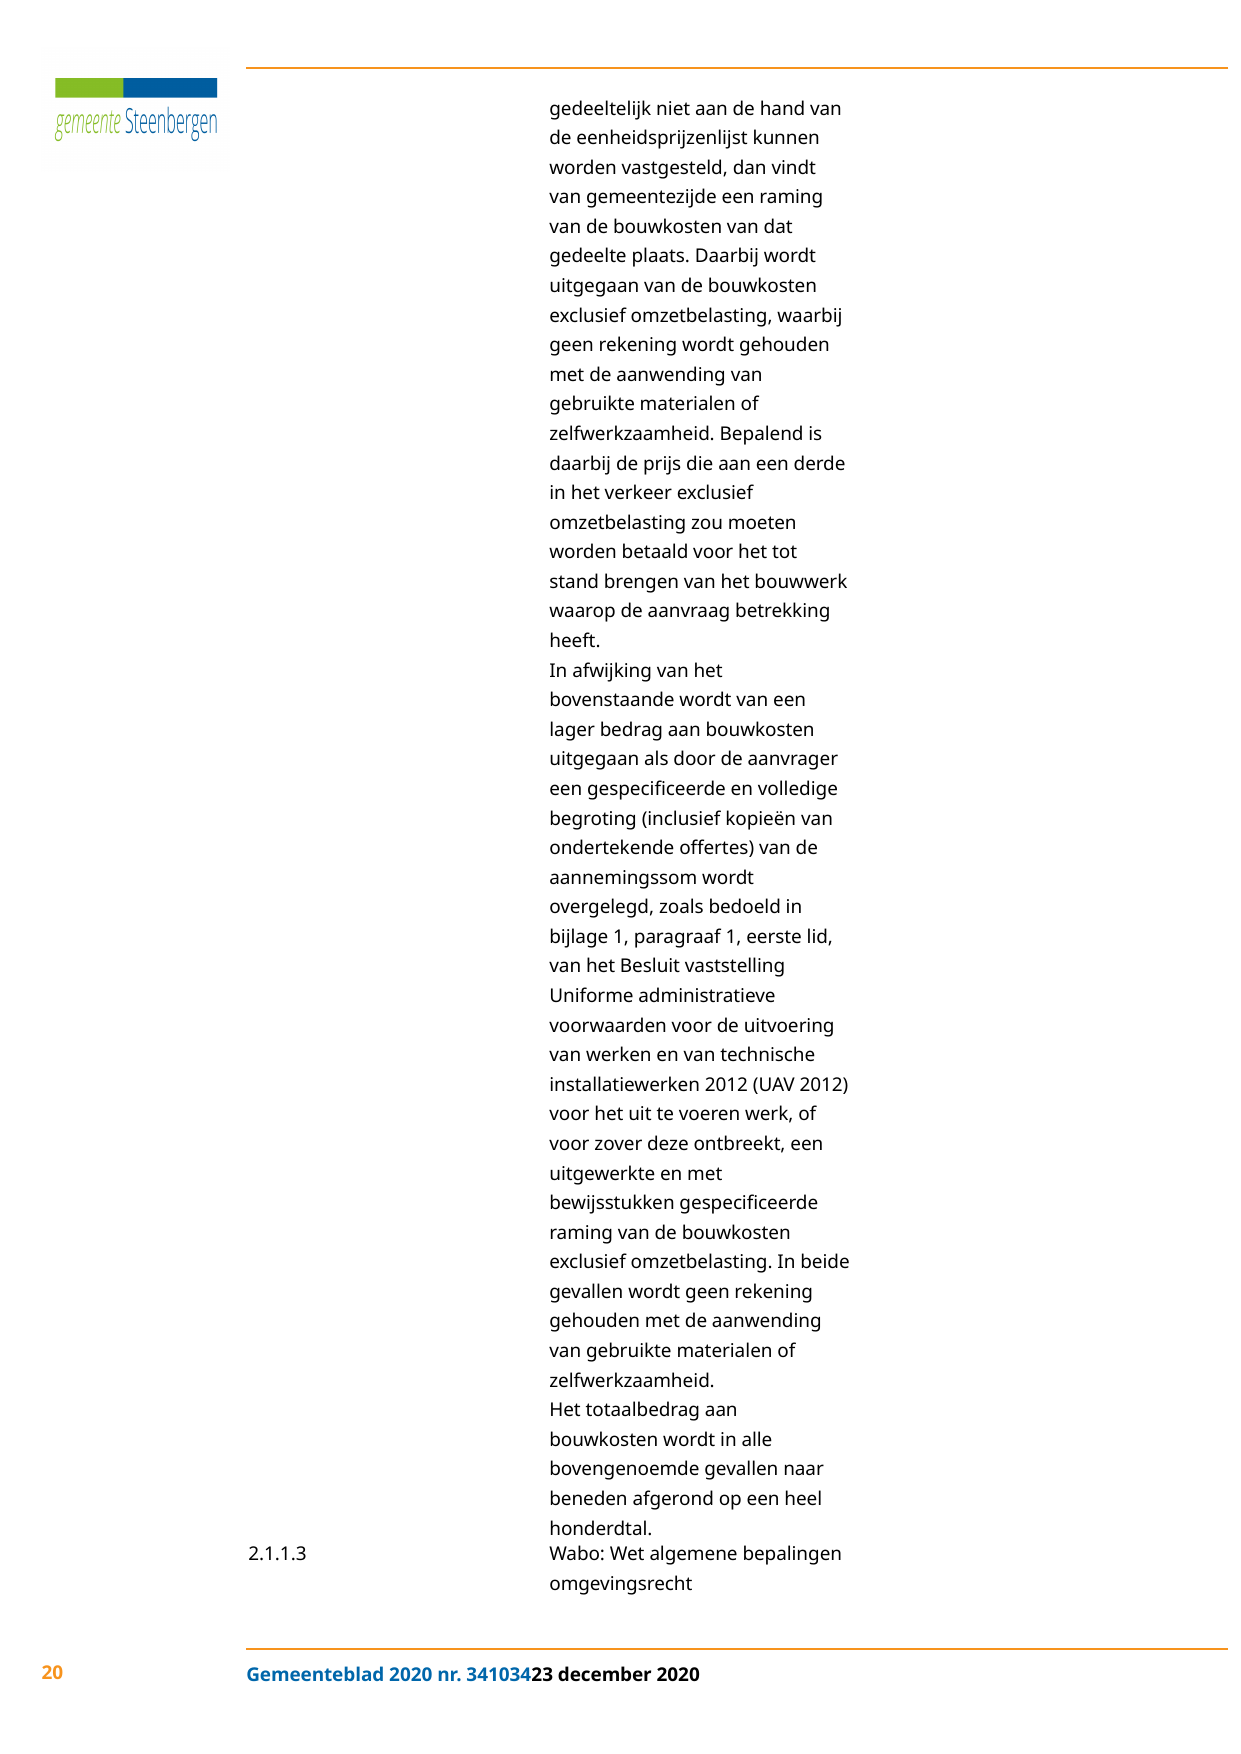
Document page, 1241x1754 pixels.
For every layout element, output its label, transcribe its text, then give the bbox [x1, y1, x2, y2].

table_cell 2.1.1.3 [248, 1541, 549, 1596]
table_cell [850, 95, 1152, 1541]
table_cell gedeeltelijk niet aan de hand van de eenheidsprijzenlijst kunnen worden vastgesteld, dan vindt van gemeentezijde een raming van de bouwkosten van dat gedeelte plaats. Daarbij wordt uitgegaan van de bouwkosten exclusief omzetbelasting, waarbij geen rekening wordt gehouden met de aanwending van gebruikte materialen of zelfwerkzaamheid. Bepalend is daarbij de prijs die aan een derde in het verkeer exclusief omzetbelasting zou moeten worden betaald voor het tot stand brengen van het bouwwerk waarop de aanvraag betrekking heeft. In afwijking van het bovenstaande wordt van een lager bedrag aan bouwkosten uitgegaan als door de aanvrager een gespecificeerde en volledige begroting (inclusief kopieën van ondertekende offertes) van de aannemingssom wordt overgelegd, zoals bedoeld in bijlage 1, paragraaf 1, eerste lid, van het Besluit vaststelling Uniforme administratieve voorwaarden voor de uitvoering van werken en van technische installatiewerken 2012 (UAV 2012) voor het uit te voeren werk, of voor zover deze ontbreekt, een uitgewerkte en met bewijsstukken gespecificeerde raming van de bouwkosten exclusief omzetbelasting. In beide gevallen wordt geen rekening gehouden met de aanwending van gebruikte materialen of zelfwerkzaamheid. Het totaalbedrag aan bouwkosten wordt in alle bovengenoemde gevallen naar beneden afgerond op een heel honderdtal. [549, 95, 850, 1541]
table_cell [248, 95, 549, 1541]
table_cell Wabo: Wet algemene bepalingen omgevingsrecht [549, 1541, 850, 1596]
picture [41, 47, 231, 172]
table_cell [850, 1541, 1152, 1596]
